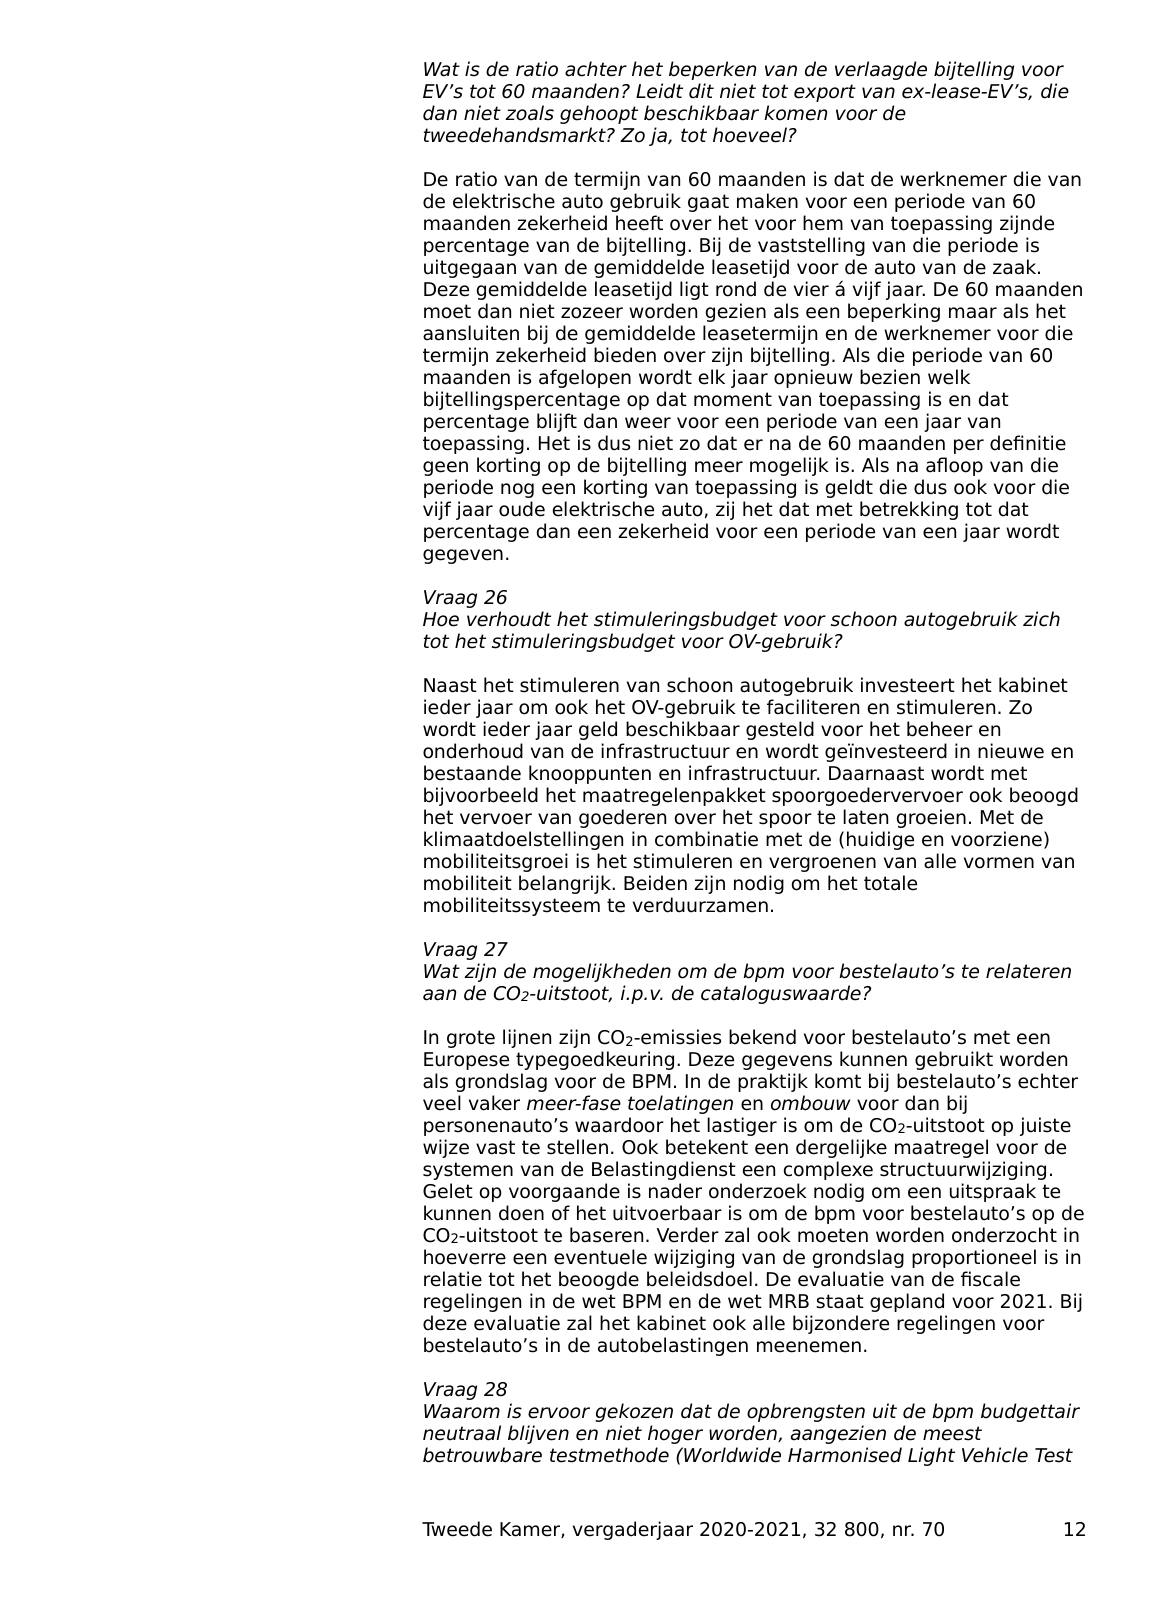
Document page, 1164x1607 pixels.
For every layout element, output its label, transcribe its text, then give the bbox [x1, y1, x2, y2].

text Waarom is ervoor gekozen dat de opbrengsten uit de bpm budgettair neutraal blijven en niet hoger worden, aangezien de meest betrouwbare testmethode (Worldwide Harmonised Light Vehicle Test [422, 1401, 1087, 1467]
text Vraag 28 [422, 1379, 1087, 1401]
text Vraag 26 [422, 587, 1087, 609]
text De ratio van de termijn van 60 maanden is dat de werknemer die van de elektrische auto gebruik gaat maken voor een periode van 60 maanden zekerheid heeft over het voor hem van toepassing zijnde percentage van de bijtelling. Bij de vaststelling van die periode is uitgegaan van de gemiddelde leasetijd voor de auto van de zaak. Deze gemiddelde leasetijd ligt rond de vier á vijf jaar. De 60 maanden moet dan niet zozeer worden gezien als een beperking maar als het aansluiten bij de gemiddelde leasetermijn en de werknemer voor die termijn zekerheid bieden over zijn bijtelling. Als die periode van 60 maanden is afgelopen wordt elk jaar opnieuw bezien welk bijtellingspercentage op dat moment van toepassing is en dat percentage blijft dan weer voor een periode van een jaar van toepassing. Het is dus niet zo dat er na de 60 maanden per definitie geen korting op de bijtelling meer mogelijk is. Als na afloop van die periode nog een korting van toepassing is geldt die dus ook voor die vijf jaar oude elektrische auto, zij het dat met betrekking tot dat percentage dan een zekerheid voor een periode van een jaar wordt gegeven. [422, 169, 1087, 565]
text Wat is de ratio achter het beperken van de verlaagde bijtelling voor EV’s tot 60 maanden? Leidt dit niet tot export van ex-lease-EV’s, die dan niet zoals gehoopt beschikbaar komen voor de tweedehandsmarkt? Zo ja, tot hoeveel? [422, 59, 1087, 147]
text Hoe verhoudt het stimuleringsbudget voor schoon autogebruik zich tot het stimuleringsbudget voor OV-gebruik? [422, 609, 1087, 653]
text Wat zijn de mogelijkheden om de bpm voor bestelauto’s te relateren aan de CO2-uitstoot, i.p.v. de cataloguswaarde? [422, 961, 1087, 1005]
text In grote lijnen zijn CO2-emissies bekend voor bestelauto’s met een Europese typegoedkeuring. Deze gegevens kunnen gebruikt worden als grondslag voor de BPM. In de praktijk komt bij bestelauto’s echter veel vaker meer-fase toelatingen en ombouw voor dan bij personenauto’s waardoor het lastiger is om de CO2-uitstoot op juiste wijze vast te stellen. Ook betekent een dergelijke maatregel voor de systemen van de Belastingdienst een complexe structuurwijziging. Gelet op voorgaande is nader onderzoek nodig om een uitspraak te kunnen doen of het uitvoerbaar is om de bpm voor bestelauto’s op de CO2-uitstoot te baseren. Verder zal ook moeten worden onderzocht in hoeverre een eventuele wijziging van de grondslag proportioneel is in relatie tot het beoogde beleidsdoel. De evaluatie van de fiscale regelingen in de wet BPM en de wet MRB staat gepland voor 2021. Bij deze evaluatie zal het kabinet ook alle bijzondere regelingen voor bestelauto’s in de autobelastingen meenemen. [422, 1027, 1087, 1357]
text Vraag 27 [422, 939, 1087, 961]
text Naast het stimuleren van schoon autogebruik investeert het kabinet ieder jaar om ook het OV-gebruik te faciliteren en stimuleren. Zo wordt ieder jaar geld beschikbaar gesteld voor het beheer en onderhoud van de infrastructuur en wordt geïnvesteerd in nieuwe en bestaande knooppunten en infrastructuur. Daarnaast wordt met bijvoorbeeld het maatregelenpakket spoorgoedervervoer ook beoogd het vervoer van goederen over het spoor te laten groeien. Met de klimaatdoelstellingen in combinatie met de (huidige en voorziene) mobiliteitsgroei is het stimuleren en vergroenen van alle vormen van mobiliteit belangrijk. Beiden zijn nodig om het totale mobiliteitssysteem te verduurzamen. [422, 675, 1087, 917]
